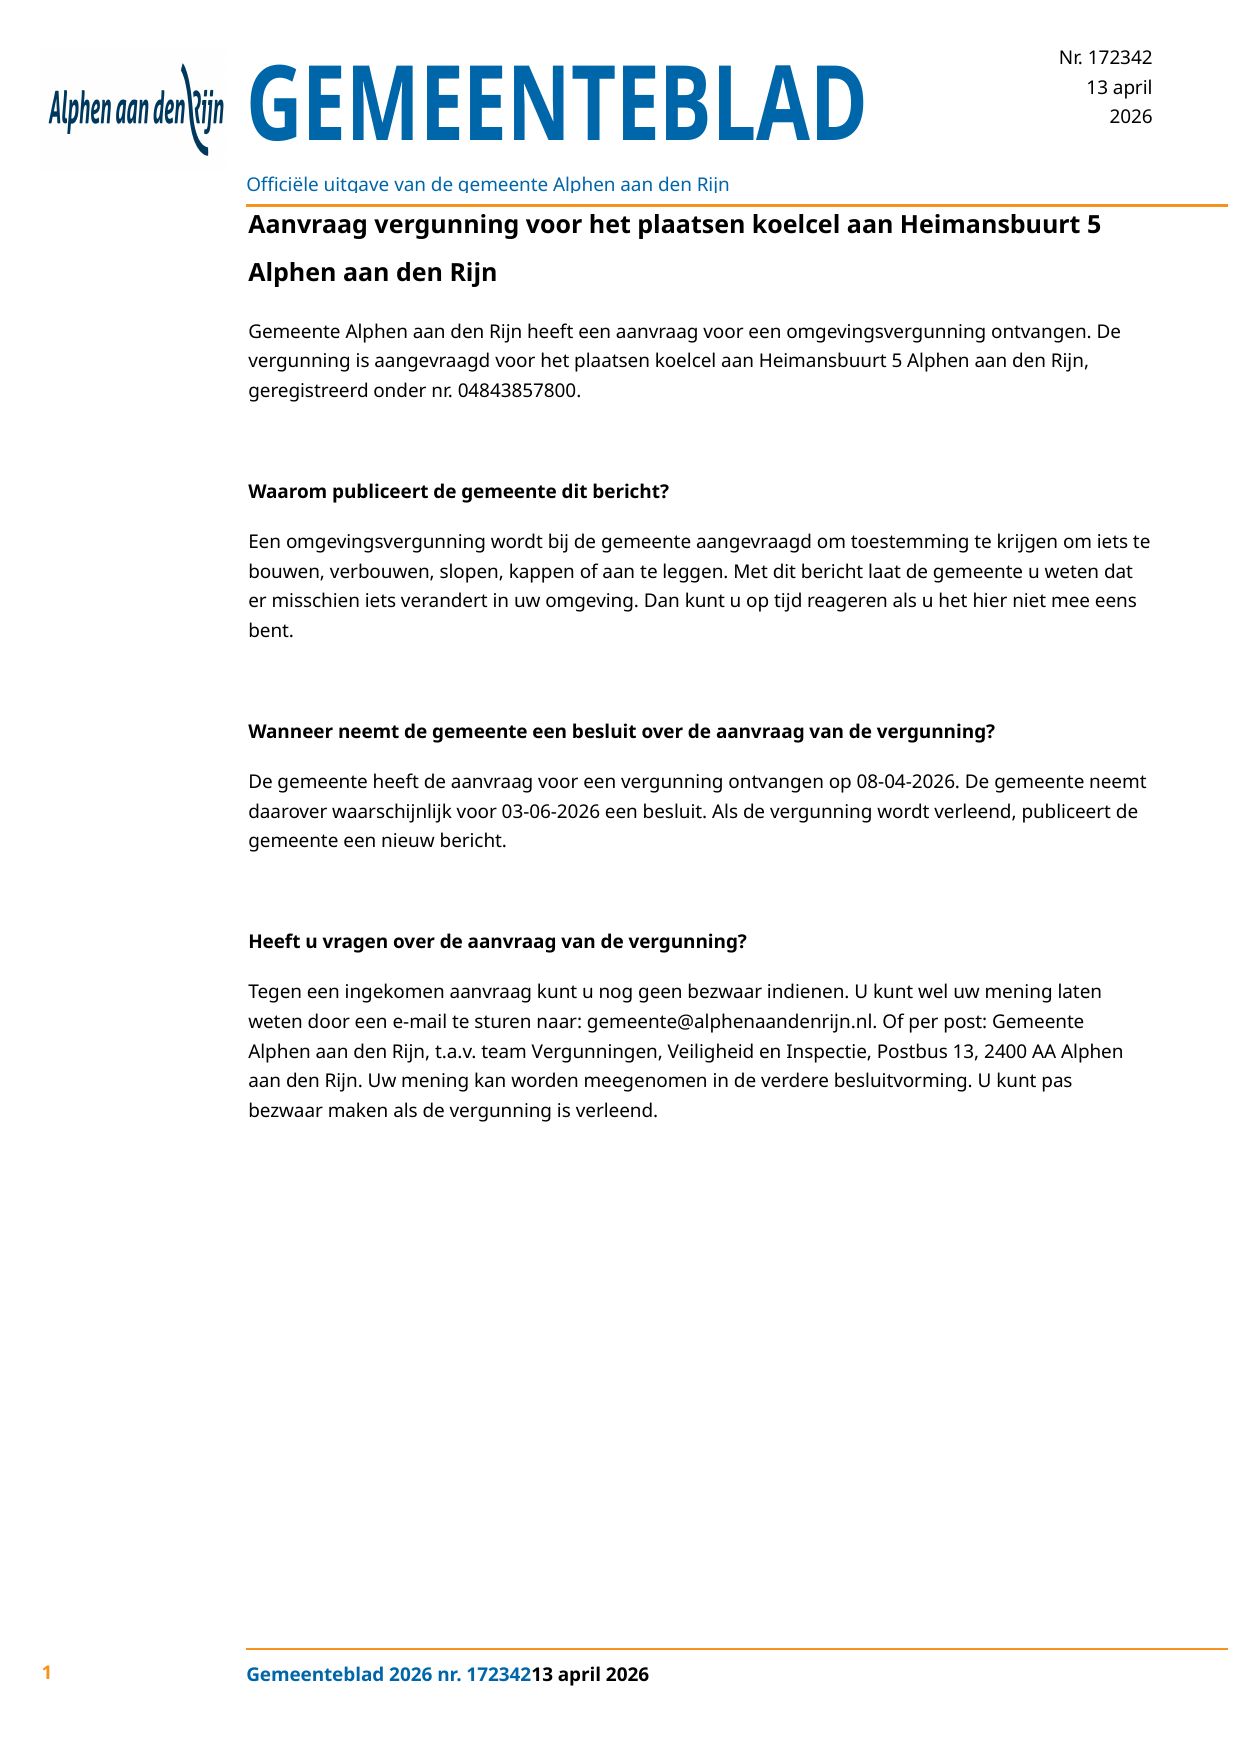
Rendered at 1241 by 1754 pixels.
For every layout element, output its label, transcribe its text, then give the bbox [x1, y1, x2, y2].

text Een omgevingsvergunning wordt bij de gemeente aangevraagd om toestemming te krijgen om iets te bouwen, verbouwen, slopen, kappen of aan te leggen. Met dit bericht laat de gemeente u weten dat er misschien iets verandert in uw omgeving. Dan kunt u op tijd reageren als u het hier niet mee eens bent. [248, 528, 1152, 643]
text De gemeente heeft de aanvraag voor een vergunning ontvangen op 08-04-2026. De gemeente neemt daarover waarschijnlijk voor 03-06-2026 een besluit. Als de vergunning wordt verleend, publiceert de gemeente een nieuw bericht. [248, 768, 1152, 853]
text Aanvraag vergunning voor het plaatsen koelcel aan Heimansbuurt 5 Alphen aan den Rijn [248, 207, 1152, 288]
text Waarom publiceert de gemeente dit bericht? [248, 478, 1152, 504]
picture [41, 47, 231, 172]
text Wanneer neemt de gemeente een besluit over de aanvraag van de vergunning? [248, 718, 1152, 744]
text Tegen een ingekomen aanvraag kunt u nog geen bezwaar indienen. U kunt wel uw mening laten weten door een e-mail te sturen naar: gemeente@alphenaandenrijn.nl. Of per post: Gemeente Alphen aan den Rijn, t.a.v. team Vergunningen, Veiligheid en Inspectie, Postbus 13, 2400 AA Alphen aan den Rijn. Uw mening kan worden meegenomen in de verdere besluitvorming. U kunt pas bezwaar maken als de vergunning is verleend. [248, 979, 1152, 1123]
text Gemeente Alphen aan den Rijn heeft een aanvraag voor een omgevingsvergunning ontvangen. De vergunning is aangevraagd voor het plaatsen koelcel aan Heimansbuurt 5 Alphen aan den Rijn, geregistreerd onder nr. 04843857800. [248, 318, 1152, 403]
text Heeft u vragen over de aanvraag van de vergunning? [248, 928, 1152, 954]
